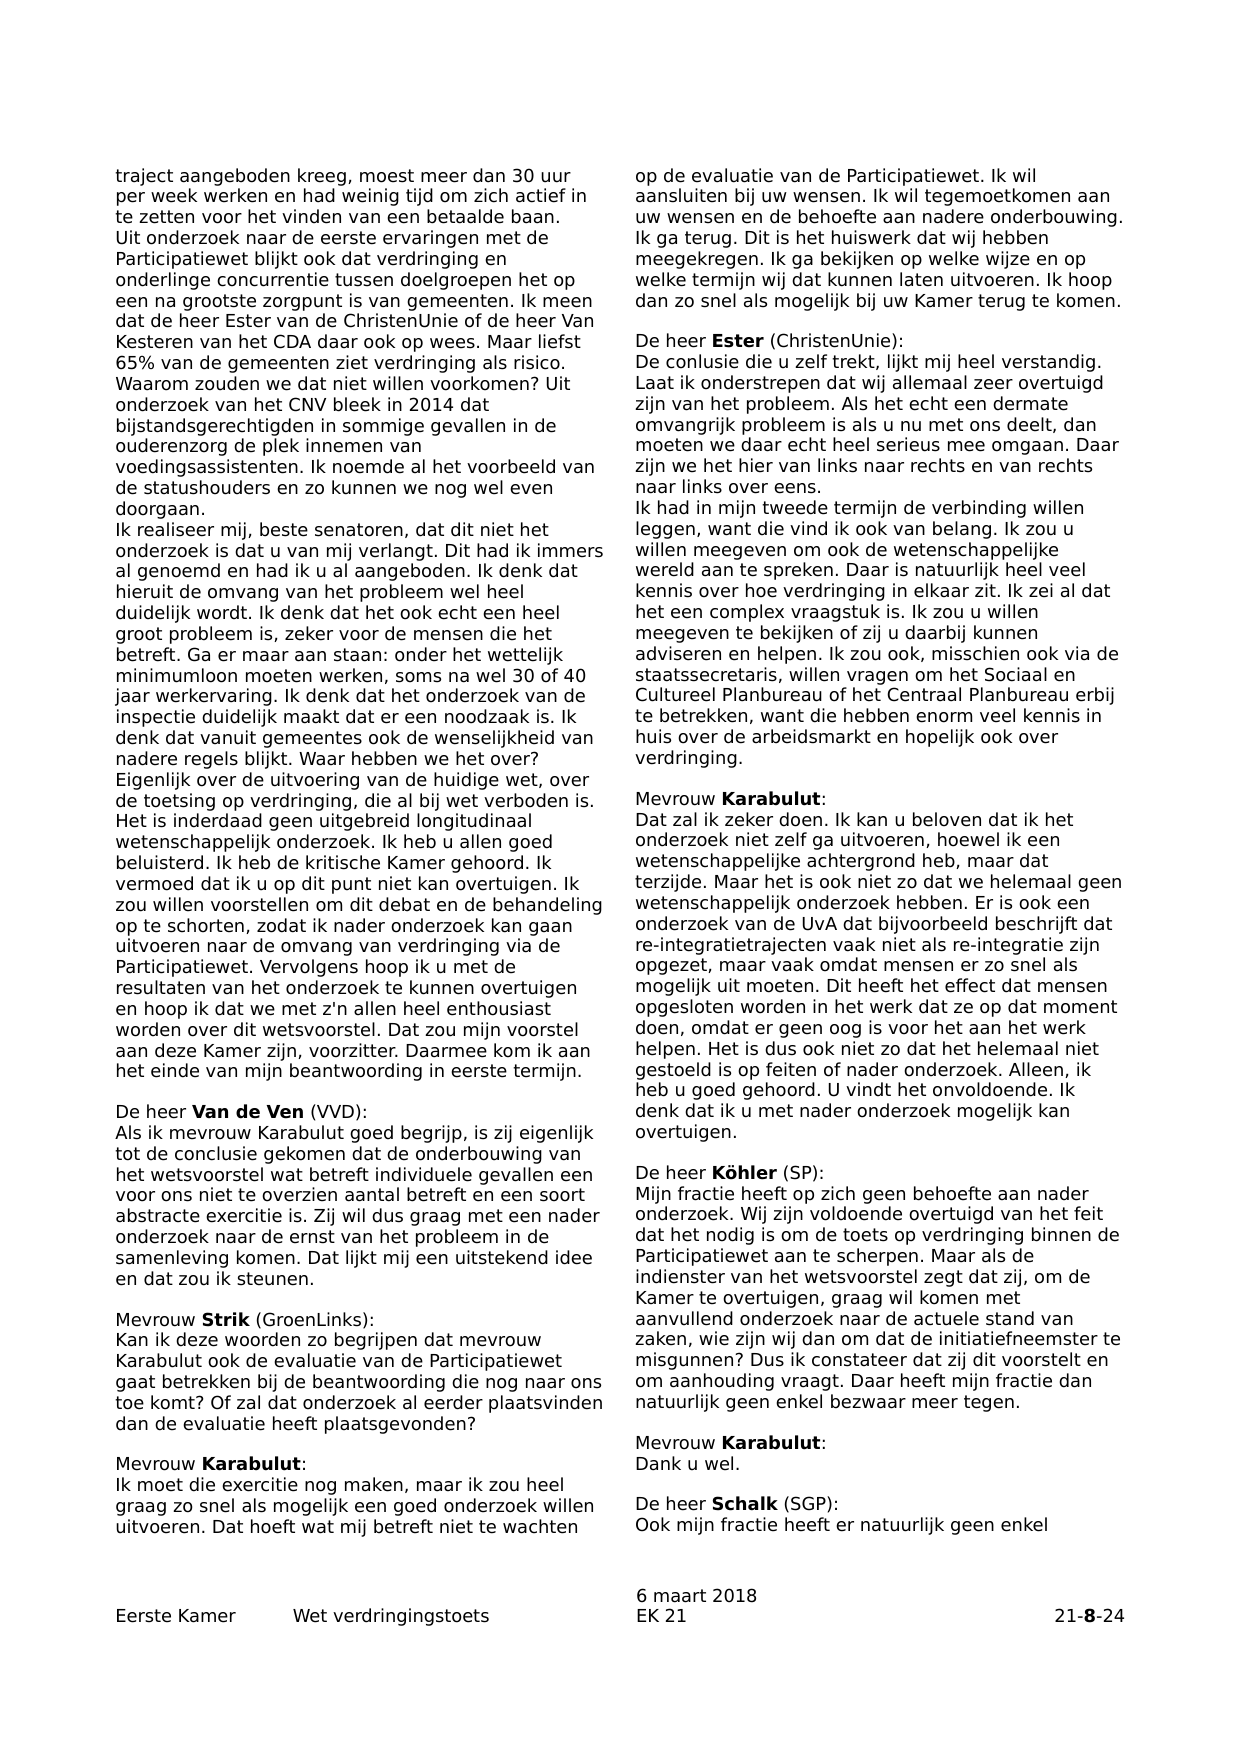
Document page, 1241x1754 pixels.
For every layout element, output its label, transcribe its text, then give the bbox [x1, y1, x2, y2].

text traject aangeboden kreeg, moest meer dan 30 uur per week werken en had weinig tijd om zich actief in te zetten voor het vinden van een betaalde baan. [115, 165, 605, 228]
text De heer Köhler (SP): [635, 1163, 1125, 1183]
text Mijn fractie heeft op zich geen behoefte aan nader onderzoek. Wij zijn voldoende overtuigd van het feit dat het nodig is om de toets op verdringing binnen de Participatiewet aan te scherpen. Maar als de indienster van het wetsvoorstel zegt dat zij, om de Kamer te overtuigen, graag wil komen met aanvullend onderzoek naar de actuele stand van zaken, wie zijn wij dan om dat de initiatiefneemster te misgunnen? Dus ik constateer dat zij dit voorstelt en om aanhouding vraagt. Daar heeft mijn fractie dan natuurlijk geen enkel bezwaar meer tegen. [635, 1183, 1125, 1412]
text Kan ik deze woorden zo begrijpen dat mevrouw Karabulut ook de evaluatie van de Participatiewet gaat betrekken bij de beantwoording die nog naar ons toe komt? Of zal dat onderzoek al eerder plaatsvinden dan de evaluatie heeft plaatsgevonden? [115, 1330, 605, 1434]
text Dank u wel. [635, 1453, 1125, 1474]
text Ik had in mijn tweede termijn de verbinding willen leggen, want die vind ik ook van belang. Ik zou u willen meegeven om ook de wetenschappelijke wereld aan te spreken. Daar is natuurlijk heel veel kennis over hoe verdringing in elkaar zit. Ik zei al dat het een complex vraagstuk is. Ik zou u willen meegeven te bekijken of zij u daarbij kunnen adviseren en helpen. Ik zou ook, misschien ook via de staatssecretaris, willen vragen om het Sociaal en Cultureel Planbureau of het Centraal Planbureau erbij te betrekken, want die hebben enorm veel kennis in huis over de arbeidsmarkt en hopelijk ook over verdringing. [635, 498, 1125, 768]
text De heer Ester (ChristenUnie): [635, 331, 1125, 352]
text op de evaluatie van de Participatiewet. Ik wil aansluiten bij uw wensen. Ik wil tegemoetkomen aan uw wensen en de behoefte aan nadere onderbouwing. Ik ga terug. Dit is het huiswerk dat wij hebben meegekregen. Ik ga bekijken op welke wijze en op welke termijn wij dat kunnen laten uitvoeren. Ik hoop dan zo snel als mogelijk bij uw Kamer terug te komen. [635, 165, 1125, 311]
text Dat zal ik zeker doen. Ik kan u beloven dat ik het onderzoek niet zelf ga uitvoeren, hoewel ik een wetenschappelijke achtergrond heb, maar dat terzijde. Maar het is ook niet zo dat we helemaal geen wetenschappelijk onderzoek hebben. Er is ook een onderzoek van de UvA dat bijvoorbeeld beschrijft dat re-integratietrajecten vaak niet als re-integratie zijn opgezet, maar vaak omdat mensen er zo snel als mogelijk uit moeten. Dit heeft het effect dat mensen opgesloten worden in het werk dat ze op dat moment doen, omdat er geen oog is voor het aan het werk helpen. Het is dus ook niet zo dat het helemaal niet gestoeld is op feiten of nader onderzoek. Alleen, ik heb u goed gehoord. U vindt het onvoldoende. Ik denk dat ik u met nader onderzoek mogelijk kan overtuigen. [635, 809, 1125, 1143]
text Ik moet die exercitie nog maken, maar ik zou heel graag zo snel als mogelijk een goed onderzoek willen uitvoeren. Dat hoeft wat mij betreft niet te wachten [115, 1475, 605, 1537]
text Uit onderzoek naar de eerste ervaringen met de Participatiewet blijkt ook dat verdringing en onderlinge concurrentie tussen doelgroepen het op een na grootste zorgpunt is van gemeenten. Ik meen dat de heer Ester van de ChristenUnie of de heer Van Kesteren van het CDA daar ook op wees. Maar liefst 65% van de gemeenten ziet verdringing als risico. Waarom zouden we dat niet willen voorkomen? Uit onderzoek van het CNV bleek in 2014 dat bijstandsgerechtigden in sommige gevallen in de ouderenzorg de plek innemen van voedingsassistenten. Ik noemde al het voorbeeld van de statushouders en zo kunnen we nog wel even doorgaan. [115, 228, 605, 519]
text Ik realiseer mij, beste senatoren, dat dit niet het onderzoek is dat u van mij verlangt. Dit had ik immers al genoemd en had ik u al aangeboden. Ik denk dat hieruit de omvang van het probleem wel heel duidelijk wordt. Ik denk dat het ook echt een heel groot probleem is, zeker voor de mensen die het betreft. Ga er maar aan staan: onder het wettelijk minimumloon moeten werken, soms na wel 30 of 40 jaar werkervaring. Ik denk dat het onderzoek van de inspectie duidelijk maakt dat er een noodzaak is. Ik denk dat vanuit gemeentes ook de wenselijkheid van nadere regels blijkt. Waar hebben we het over? Eigenlijk over de uitvoering van de huidige wet, over de toetsing op verdringing, die al bij wet verboden is. [115, 519, 605, 811]
text De heer Van de Ven (VVD): [115, 1102, 605, 1123]
text Het is inderdaad geen uitgebreid longitudinaal wetenschappelijk onderzoek. Ik heb u allen goed beluisterd. Ik heb de kritische Kamer gehoord. Ik vermoed dat ik u op dit punt niet kan overtuigen. Ik zou willen voorstellen om dit debat en de behandeling op te schorten, zodat ik nader onderzoek kan gaan uitvoeren naar de omvang van verdringing via de Participatiewet. Vervolgens hoop ik u met de resultaten van het onderzoek te kunnen overtuigen en hoop ik dat we met z'n allen heel enthousiast worden over dit wetsvoorstel. Dat zou mijn voorstel aan deze Kamer zijn, voorzitter. Daarmee kom ik aan het einde van mijn beantwoording in eerste termijn. [115, 811, 605, 1082]
text Ook mijn fractie heeft er natuurlijk geen enkel [635, 1515, 1125, 1536]
text Mevrouw Strik (GroenLinks): [115, 1309, 605, 1330]
text Mevrouw Karabulut: [115, 1454, 605, 1475]
text Als ik mevrouw Karabulut goed begrijp, is zij eigenlijk tot de conclusie gekomen dat de onderbouwing van het wetsvoorstel wat betreft individuele gevallen een voor ons niet te overzien aantal betreft en een soort abstracte exercitie is. Zij wil dus graag met een nader onderzoek naar de ernst van het probleem in de samenleving komen. Dat lijkt mij een uitstekend idee en dat zou ik steunen. [115, 1123, 605, 1289]
text Mevrouw Karabulut: [635, 1432, 1125, 1453]
text Mevrouw Karabulut: [635, 788, 1125, 809]
text De heer Schalk (SGP): [635, 1494, 1125, 1515]
text De conlusie die u zelf trekt, lijkt mij heel verstandig. Laat ik onderstrepen dat wij allemaal zeer overtuigd zijn van het probleem. Als het echt een dermate omvangrijk probleem is als u nu met ons deelt, dan moeten we daar echt heel serieus mee omgaan. Daar zijn we het hier van links naar rechts en van rechts naar links over eens. [635, 352, 1125, 498]
